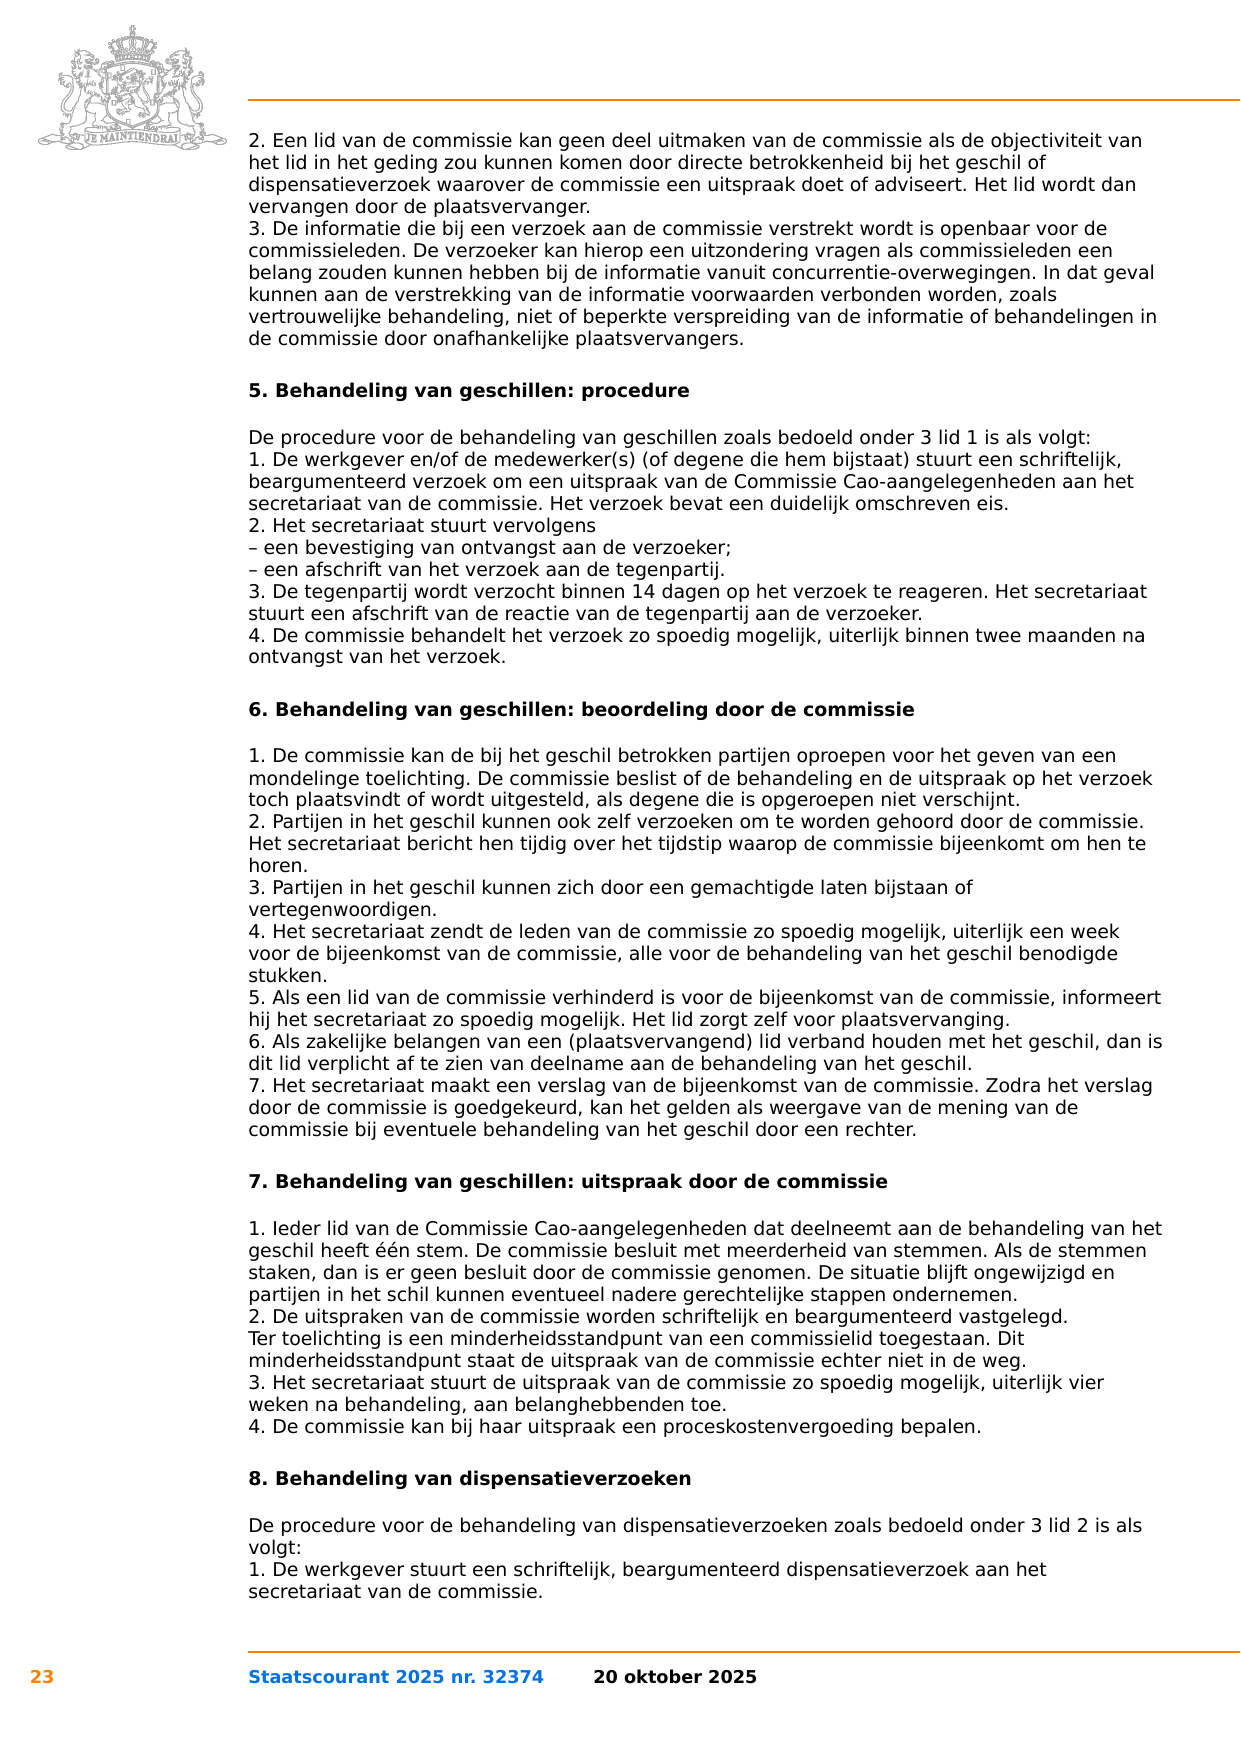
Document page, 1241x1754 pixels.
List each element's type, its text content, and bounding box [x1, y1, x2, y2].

text 1. De werkgever en/of de medewerker(s) (of degene die hem bijstaat) stuurt een schriftelijk, beargumenteerd verzoek om een uitspraak van de Commissie Cao-aangelegenheden aan het secretariaat van de commissie. Het verzoek bevat een duidelijk omschreven eis. [248, 449, 1163, 514]
text 7. Het secretariaat maakt een verslag van de bijeenkomst van de commissie. Zodra het verslag door de commissie is goedgekeurd, kan het gelden als weergave van de mening van de commissie bij eventuele behandeling van het geschil door een rechter. [248, 1075, 1163, 1141]
text – een afschrift van het verzoek aan de tegenpartij. [248, 558, 1163, 581]
text – een bevestiging van ontvangst aan de verzoeker; [248, 537, 1163, 558]
text Ter toelichting is een minderheidsstandpunt van een commissielid toegestaan. Dit minderheidsstandpunt staat de uitspraak van de commissie echter niet in de weg. [248, 1328, 1163, 1372]
text 1. Ieder lid van de Commissie Cao-aangelegenheden dat deelneemt aan de behandeling van het geschil heeft één stem. De commissie besluit met meerderheid van stemmen. Als de stemmen staken, dan is er geen besluit door de commissie genomen. De situatie blijft ongewijzigd en partijen in het schil kunnen eventueel nadere gerechtelijke stappen ondernemen. [248, 1218, 1163, 1306]
text 6. Als zakelijke belangen van een (plaatsvervangend) lid verband houden met het geschil, dan is dit lid verplicht af te zien van deelname aan de behandeling van het geschil. [248, 1031, 1163, 1075]
text De procedure voor de behandeling van dispensatieverzoeken zoals bedoeld onder 3 lid 2 is als volgt: [248, 1515, 1163, 1559]
text 4. Het secretariaat zendt de leden van de commissie zo spoedig mogelijk, uiterlijk een week voor de bijeenkomst van de commissie, alle voor de behandeling van het geschil benodigde stukken. [248, 921, 1163, 987]
text 2. Partijen in het geschil kunnen ook zelf verzoeken om te worden gehoord door de commissie. Het secretariaat bericht hen tijdig over het tijdstip waarop de commissie bijeenkomt om hen te horen. [248, 811, 1163, 877]
text 3. De informatie die bij een verzoek aan de commissie verstrekt wordt is openbaar voor de commissieleden. De verzoeker kan hierop een uitzondering vragen als commissieleden een belang zouden kunnen hebben bij de informatie vanuit concurrentie-overwegingen. In dat geval kunnen aan de verstrekking van de informatie voorwaarden verbonden worden, zoals vertrouwelijke behandeling, niet of beperkte verspreiding van de informatie of behandelingen in de commissie door onafhankelijke plaatsvervangers. [248, 218, 1163, 350]
text 5. Als een lid van de commissie verhinderd is voor de bijeenkomst van de commissie, informeert hij het secretariaat zo spoedig mogelijk. Het lid zorgt zelf voor plaatsvervanging. [248, 987, 1163, 1031]
text 1. De werkgever stuurt een schriftelijk, beargumenteerd dispensatieverzoek aan het secretariaat van de commissie. [248, 1559, 1163, 1603]
text 2. Een lid van de commissie kan geen deel uitmaken van de commissie als de objectiviteit van het lid in het geding zou kunnen komen door directe betrokkenheid bij het geschil of dispensatieverzoek waarover de commissie een uitspraak doet of adviseert. Het lid wordt dan vervangen door de plaatsvervanger. [248, 130, 1163, 218]
text 3. Partijen in het geschil kunnen zich door een gemachtigde laten bijstaan of vertegenwoordigen. [248, 877, 1163, 921]
text De procedure voor de behandeling van geschillen zoals bedoeld onder 3 lid 1 is als volgt: [248, 427, 1163, 449]
text 3. De tegenpartij wordt verzocht binnen 14 dagen op het verzoek te reageren. Het secretariaat stuurt een afschrift van de reactie van de tegenpartij aan de verzoeker. [248, 581, 1163, 624]
picture [38, 25, 227, 150]
text 2. Het secretariaat stuurt vervolgens [248, 514, 1163, 537]
text 3. Het secretariaat stuurt de uitspraak van de commissie zo spoedig mogelijk, uiterlijk vier weken na behandeling, aan belanghebbenden toe. [248, 1372, 1163, 1416]
text 2. De uitspraken van de commissie worden schriftelijk en beargumenteerd vastgelegd. [248, 1306, 1163, 1328]
subtitle 6. Behandeling van geschillen: beoordeling door de commissie [248, 698, 1163, 720]
text 4. De commissie kan bij haar uitspraak een proceskostenvergoeding bepalen. [248, 1416, 1163, 1438]
text 4. De commissie behandelt het verzoek zo spoedig mogelijk, uiterlijk binnen twee maanden na ontvangst van het verzoek. [248, 624, 1163, 668]
subtitle 7. Behandeling van geschillen: uitspraak door de commissie [248, 1171, 1163, 1193]
subtitle 8. Behandeling van dispensatieverzoeken [248, 1468, 1163, 1490]
subtitle 5. Behandeling van geschillen: procedure [248, 380, 1163, 402]
text 1. De commissie kan de bij het geschil betrokken partijen oproepen voor het geven van een mondelinge toelichting. De commissie beslist of de behandeling en de uitspraak op het verzoek toch plaatsvindt of wordt uitgesteld, als degene die is opgeroepen niet verschijnt. [248, 745, 1163, 811]
